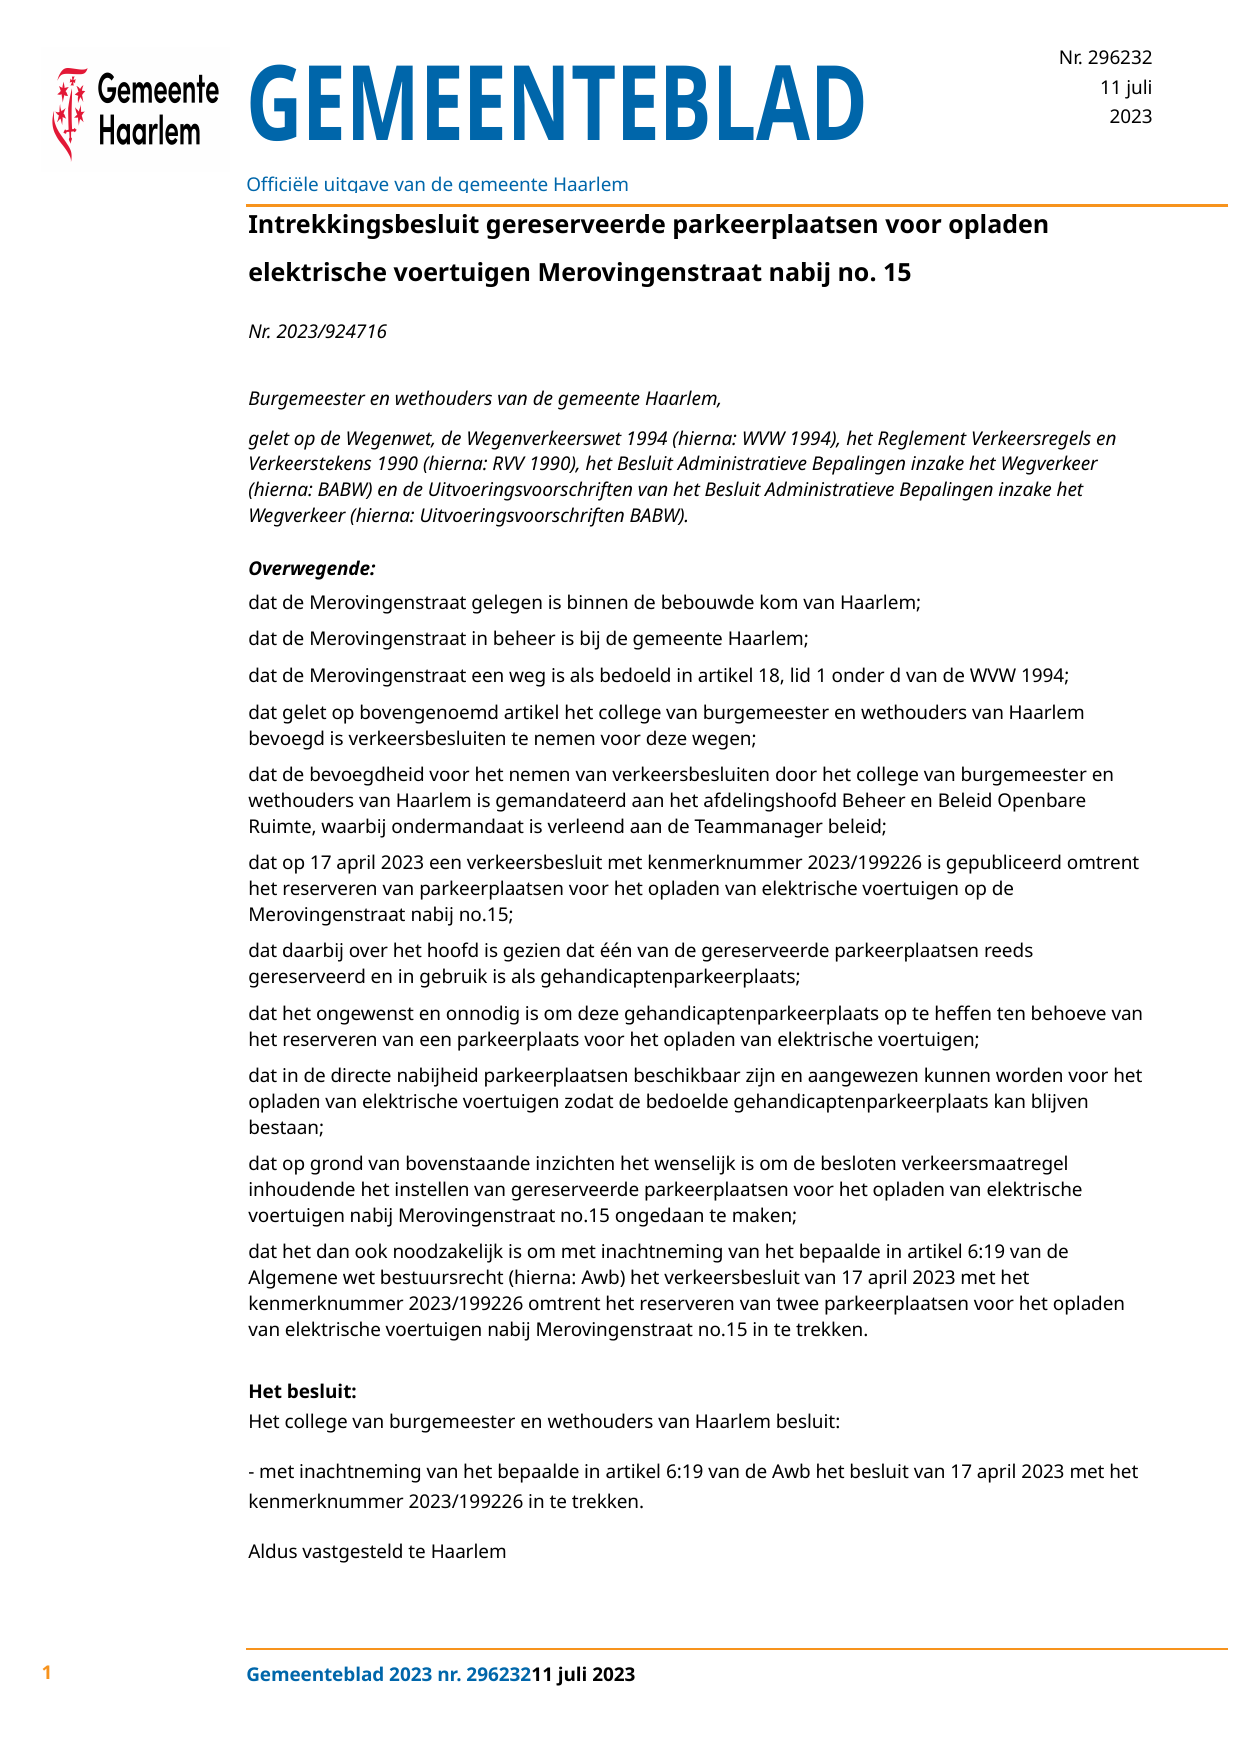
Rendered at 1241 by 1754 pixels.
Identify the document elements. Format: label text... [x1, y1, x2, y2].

text dat de Merovingenstraat gelegen is binnen de bebouwde kom van Haarlem; [248, 589, 1152, 615]
text gelet op de Wegenwet, de Wegenverkeerswet 1994 (hierna: WVW 1994), het Reglement Verkeersregels en Verkeerstekens 1990 (hierna: RVV 1990), het Besluit Administratieve Bepalingen inzake het Wegverkeer (hierna: BABW) en de Uitvoeringsvoorschriften van het Besluit Administratieve Bepalingen inzake het Wegverkeer (hierna: Uitvoeringsvoorschriften BABW). [248, 425, 1152, 528]
text dat op 17 april 2023 een verkeersbesluit met kenmerknummer 2023/199226 is gepubliceerd omtrent het reserveren van parkeerplaatsen voor het opladen van elektrische voertuigen op de Merovingenstraat nabij no.15; [248, 849, 1152, 927]
text dat de Merovingenstraat een weg is als bedoeld in artikel 18, lid 1 onder d van de WVW 1994; [248, 662, 1152, 688]
text - met inachtneming van het bepaalde in artikel 6:19 van de Awb het besluit van 17 april 2023 met het kenmerknummer 2023/199226 in te trekken. [248, 1458, 1152, 1514]
text dat het dan ook noodzakelijk is om met inachtneming van het bepaalde in artikel 6:19 van de Algemene wet bestuursrecht (hierna: Awb) het verkeersbesluit van 17 april 2023 met het kenmerknummer 2023/199226 omtrent het reserveren van twee parkeerplaatsen voor het opladen van elektrische voertuigen nabij Merovingenstraat no.15 in te trekken. [248, 1239, 1152, 1342]
text dat gelet op bovengenoemd artikel het college van burgemeester en wethouders van Haarlem bevoegd is verkeersbesluiten te nemen voor deze wegen; [248, 699, 1152, 750]
text dat op grond van bovenstaande inzichten het wenselijk is om de besloten verkeersmaatregel inhoudende het instellen van gereserveerde parkeerplaatsen voor het opladen van elektrische voertuigen nabij Merovingenstraat no.15 ongedaan te maken; [248, 1151, 1152, 1228]
text Nr. 2023/924716 [248, 318, 1152, 344]
text dat in de directe nabijheid parkeerplaatsen beschikbaar zijn en aangewezen kunnen worden voor het opladen van elektrische voertuigen zodat de bedoelde gehandicaptenparkeerplaats kan blijven bestaan; [248, 1062, 1152, 1139]
text Intrekkingsbesluit gereserveerde parkeerplaatsen voor opladen elektrische voertuigen Merovingenstraat nabij no. 15 [248, 207, 1152, 288]
text Overwegende: [248, 555, 1152, 581]
text dat daarbij over het hoofd is gezien dat één van de gereserveerde parkeerplaatsen reeds gereserveerd en in gebruik is als gehandicaptenparkeerplaats; [248, 938, 1152, 989]
text dat het ongewenst en onnodig is om deze gehandicaptenparkeerplaats op te heffen ten behoeve van het reserveren van een parkeerplaats voor het opladen van elektrische voertuigen; [248, 1000, 1152, 1051]
text Burgemeester en wethouders van de gemeente Haarlem, [248, 386, 1152, 411]
text Het besluit: [248, 1378, 1152, 1404]
text dat de Merovingenstraat in beheer is bij de gemeente Haarlem; [248, 626, 1152, 651]
picture [41, 47, 231, 172]
text dat de bevoegdheid voor het nemen van verkeersbesluiten door het college van burgemeester en wethouders van Haarlem is gemandateerd aan het afdelingshoofd Beheer en Beleid Openbare Ruimte, waarbij ondermandaat is verleend aan de Teammanager beleid; [248, 761, 1152, 838]
text Aldus vastgesteld te Haarlem [248, 1538, 1152, 1564]
text Het college van burgemeester en wethouders van Haarlem besluit: [248, 1408, 1152, 1434]
